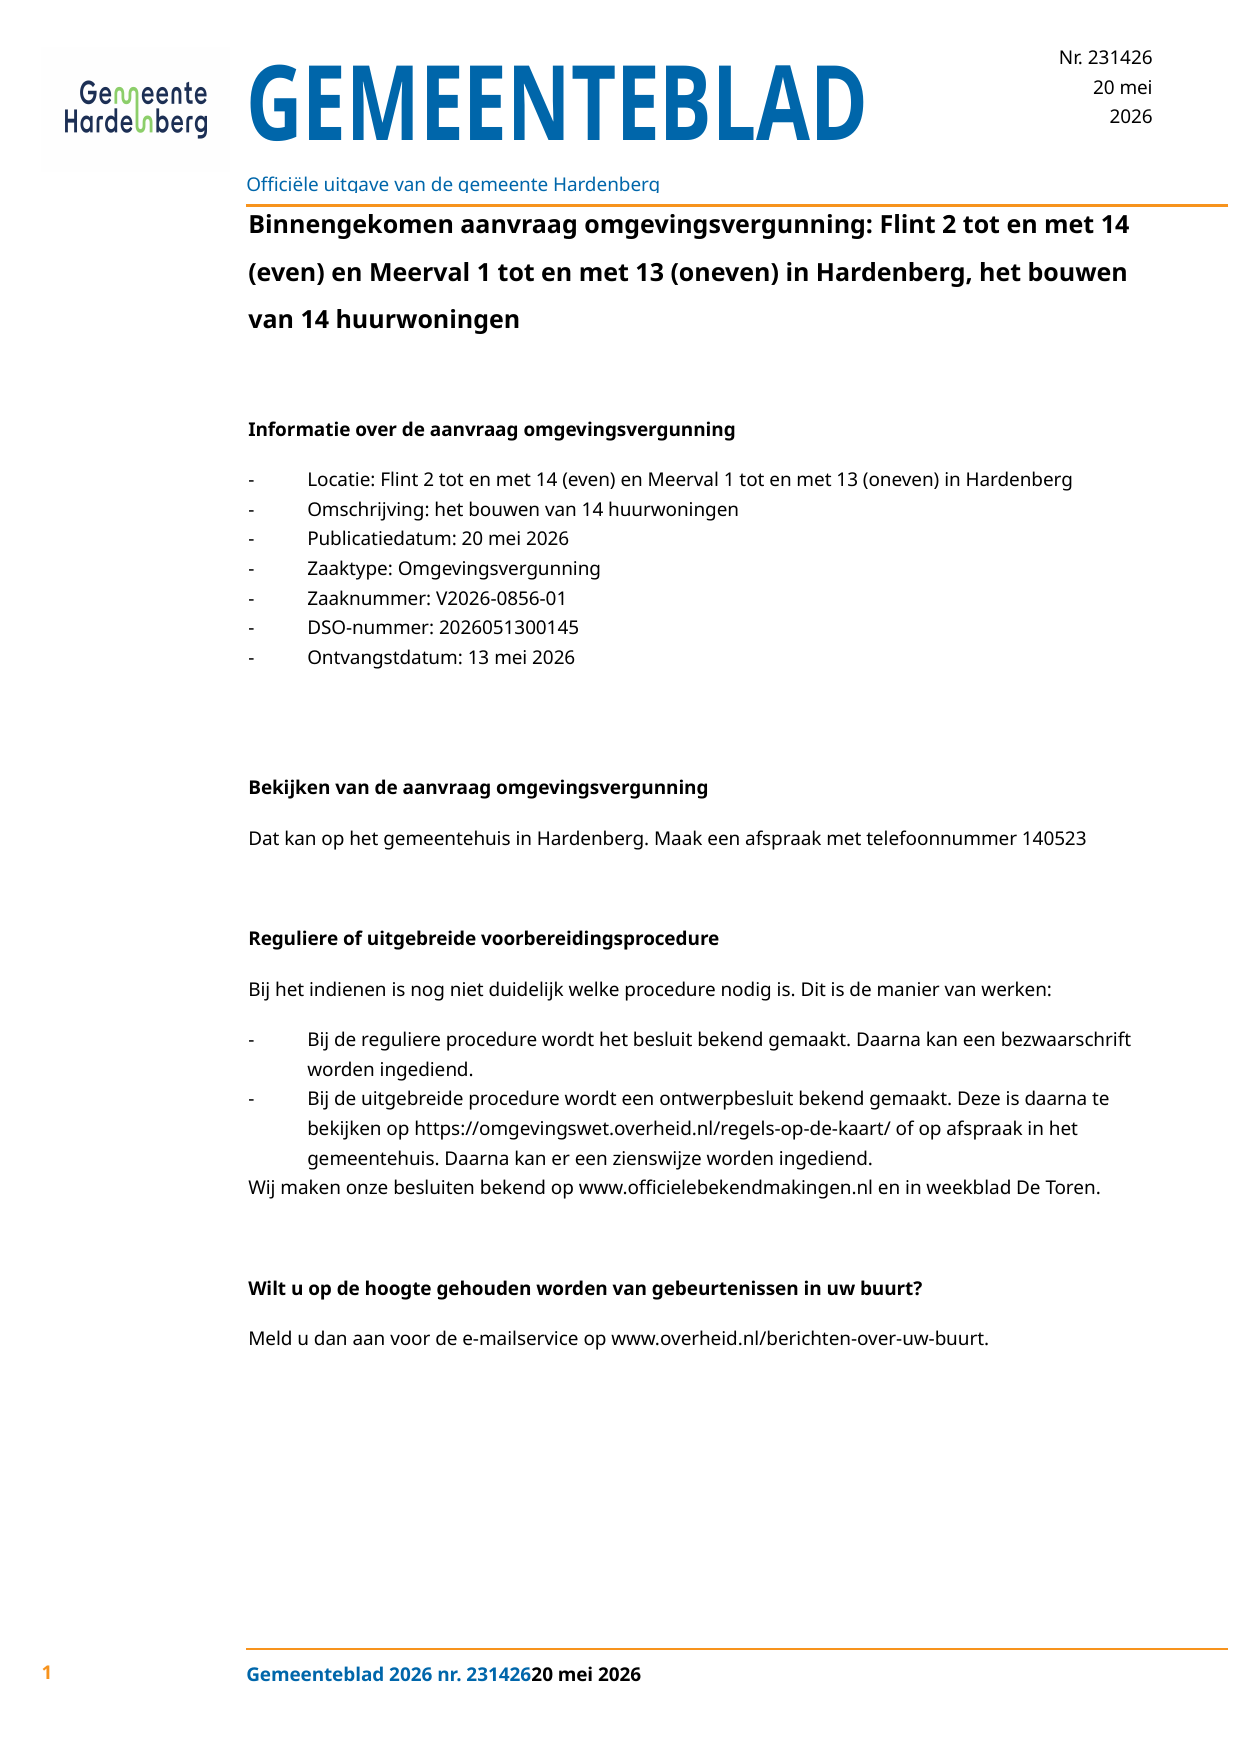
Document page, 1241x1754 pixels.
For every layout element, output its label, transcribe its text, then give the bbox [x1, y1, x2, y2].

picture [41, 47, 231, 172]
text Wilt u op de hoogte gehouden worden van gebeurtenissen in uw buurt? [248, 1275, 1152, 1301]
list DSO-nummer: 2026051300145 [248, 614, 1152, 640]
text Wij maken onze besluiten bekend op www.officielebekendmakingen.nl en in weekblad De Toren. [248, 1174, 1152, 1200]
list Zaaktype: Omgevingsvergunning [248, 555, 1152, 581]
text Binnengekomen aanvraag omgevingsvergunning: Flint 2 tot en met 14 (even) en Meerval 1 tot en met 13 (oneven) in Hardenberg, het bouwen van 14 huurwoningen [248, 207, 1152, 336]
text Dat kan op het gemeentehuis in Hardenberg. Maak een afspraak met telefoonnummer 140523 [248, 825, 1152, 850]
list Bij de reguliere procedure wordt het besluit bekend gemaakt. Daarna kan een bezwaarschrift worden ingediend. [248, 1026, 1152, 1082]
list Zaaknummer: V2026-0856-01 [248, 585, 1152, 610]
text Bekijken van de aanvraag omgevingsvergunning [248, 774, 1152, 800]
list Publicatiedatum: 20 mei 2026 [248, 526, 1152, 551]
list Ontvangstdatum: 13 mei 2026 [248, 644, 1152, 669]
text Informatie over de aanvraag omgevingsvergunning [248, 416, 1152, 442]
text Bij het indienen is nog niet duidelijk welke procedure nodig is. Dit is de manier van werken: [248, 976, 1152, 1002]
list Bij de uitgebreide procedure wordt een ontwerpbesluit bekend gemaakt. Deze is daarna te bekijken op https://omgevingswet.overheid.nl/regels-op-de-kaart/ of op afspraak in het gemeentehuis. Daarna kan er een zienswijze worden ingediend. [248, 1086, 1152, 1170]
list Locatie: Flint 2 tot en met 14 (even) en Meerval 1 tot en met 13 (oneven) in Hardenberg [248, 466, 1152, 492]
text Reguliere of uitgebreide voorbereidingsprocedure [248, 926, 1152, 951]
text Meld u dan aan voor de e-mailservice op www.overheid.nl/berichten-over-uw-buurt. [248, 1326, 1152, 1351]
list Omschrijving: het bouwen van 14 huurwoningen [248, 496, 1152, 522]
